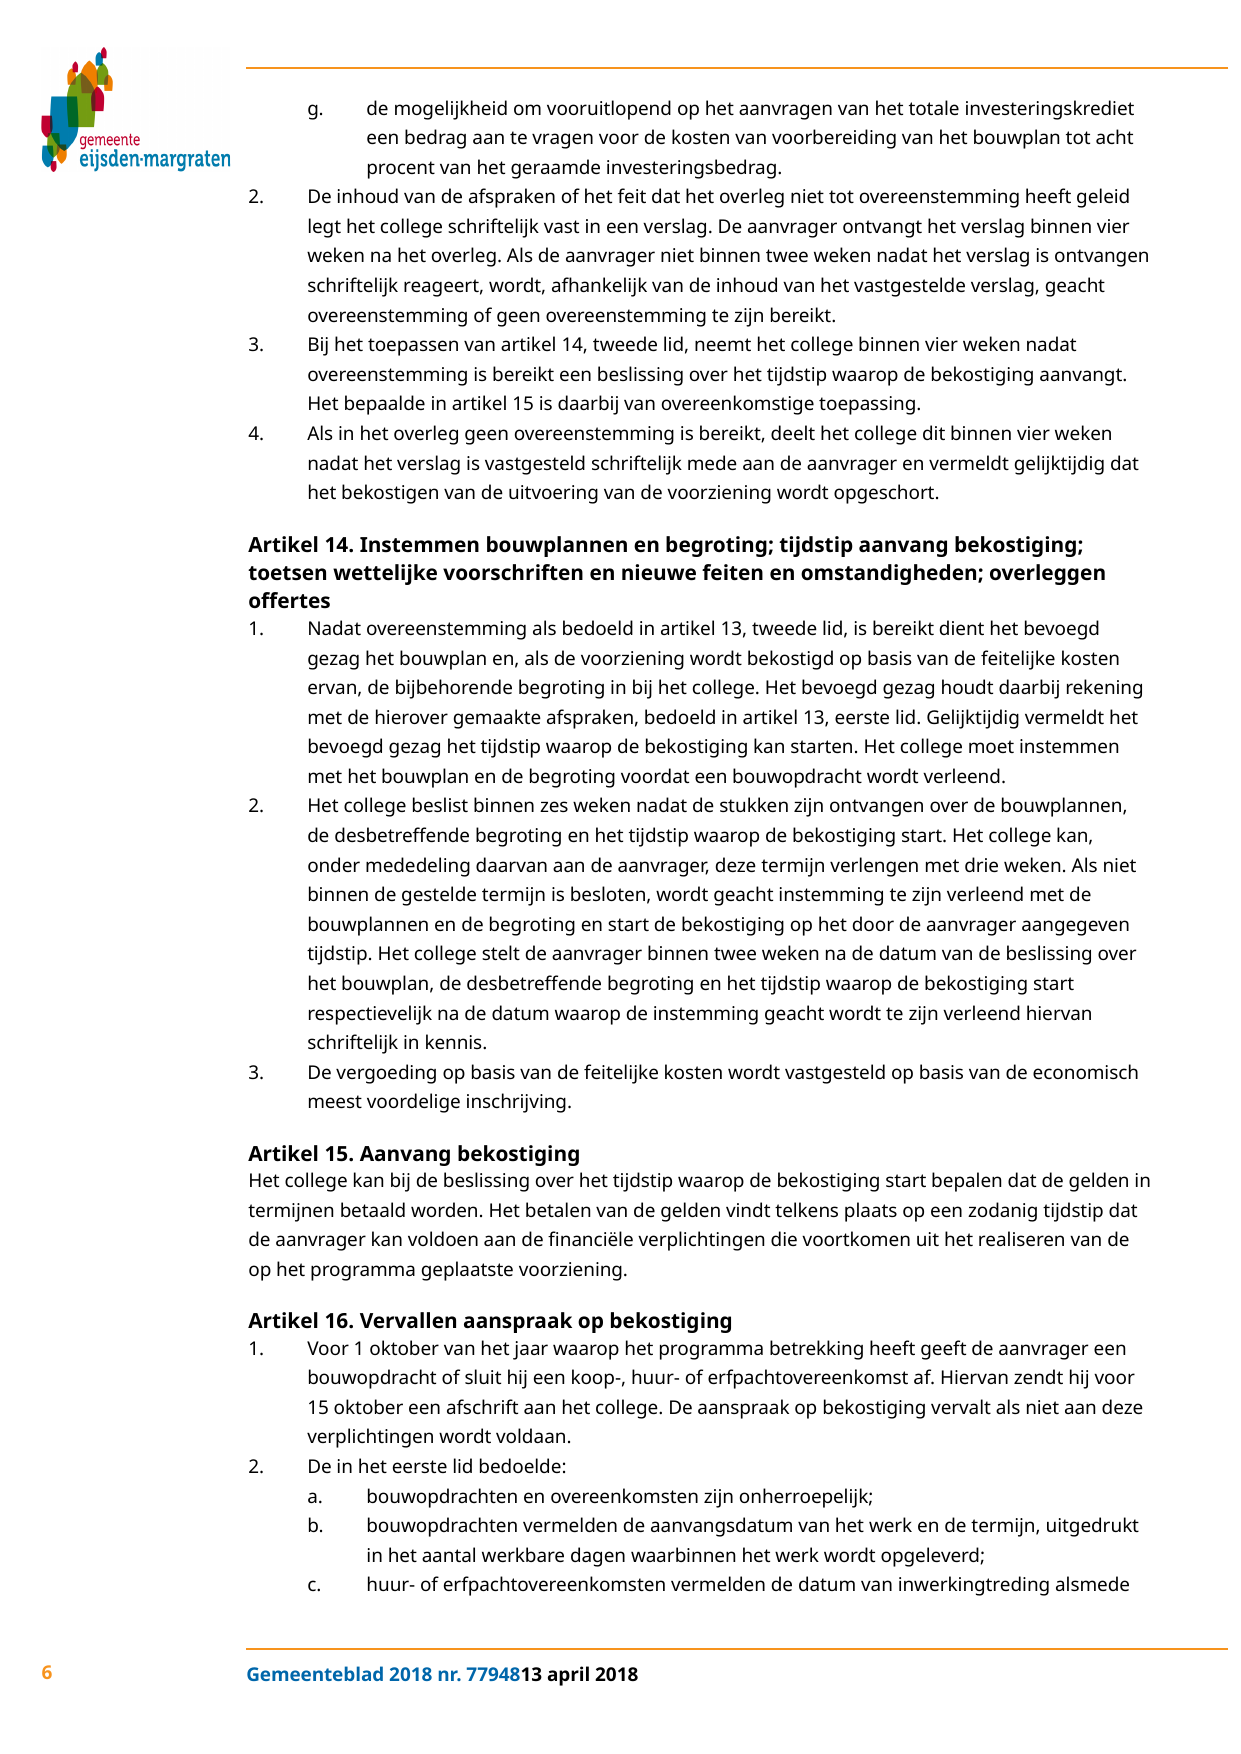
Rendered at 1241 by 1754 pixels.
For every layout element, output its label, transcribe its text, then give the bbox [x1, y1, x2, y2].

text Artikel 15. Aanvang bekostiging [248, 1139, 1152, 1167]
list huur- of erfpachtovereenkomsten vermelden de datum van inwerkingtreding alsmede [307, 1572, 1152, 1597]
text Het college kan bij de beslissing over het tijdstip waarop de bekostiging start bepalen dat de gelden in termijnen betaald worden. Het betalen van de gelden vindt telkens plaats op een zodanig tijdstip dat de aanvrager kan voldoen aan de financiële verplichtingen die voortkomen uit het realiseren van de op het programma geplaatste voorziening. [248, 1167, 1152, 1282]
list Als in het overleg geen overeenstemming is bereikt, deelt het college dit binnen vier weken nadat het verslag is vastgesteld schriftelijk mede aan de aanvrager en vermeldt gelijktijdig dat het bekostigen van de uitvoering van de voorziening wordt opgeschort. [248, 420, 1152, 505]
list Het college beslist binnen zes weken nadat de stukken zijn ontvangen over de bouwplannen, de desbetreffende begroting en het tijdstip waarop de bekostiging start. Het college kan, onder mededeling daarvan aan de aanvrager, deze termijn verlengen met drie weken. Als niet binnen de gestelde termijn is besloten, wordt geacht instemming te zijn verleend met de bouwplannen en de begroting en start de bekostiging op het door de aanvrager aangegeven tijdstip. Het college stelt de aanvrager binnen twee weken na de datum van de beslissing over het bouwplan, de desbetreffende begroting en het tijdstip waarop de bekostiging start respectievelijk na de datum waarop de instemming geacht wordt te zijn verleend hiervan schriftelijk in kennis. [248, 793, 1152, 1055]
list bouwopdrachten vermelden de aanvangsdatum van het werk en de termijn, uitgedrukt in het aantal werkbare dagen waarbinnen het werk wordt opgeleverd; [307, 1512, 1152, 1568]
list Nadat overeenstemming als bedoeld in artikel 13, tweede lid, is bereikt dient het bevoegd gezag het bouwplan en, als de voorziening wordt bekostigd op basis van de feitelijke kosten ervan, de bijbehorende begroting in bij het college. Het bevoegd gezag houdt daarbij rekening met de hierover gemaakte afspraken, bedoeld in artikel 13, eerste lid. Gelijktijdig vermeldt het bevoegd gezag het tijdstip waarop de bekostiging kan starten. Het college moet instemmen met het bouwplan en de begroting voordat een bouwopdracht wordt verleend. [248, 615, 1152, 789]
list bouwopdrachten en overeenkomsten zijn onherroepelijk; [307, 1483, 1152, 1508]
text Artikel 16. Vervallen aanspraak op bekostiging [248, 1306, 1152, 1335]
text Artikel 14. Instemmen bouwplannen en begroting; tijdstip aanvang bekostiging; toetsen wettelijke voorschriften en nieuwe feiten en omstandigheden; overleggen offertes [248, 530, 1152, 615]
list de mogelijkheid om vooruitlopend op het aanvragen van het totale investeringskrediet een bedrag aan te vragen voor de kosten van voorbereiding van het bouwplan tot acht procent van het geraamde investeringsbedrag. [307, 95, 1152, 180]
list Voor 1 oktober van het jaar waarop het programma betrekking heeft geeft de aanvrager een bouwopdracht of sluit hij een koop-, huur- of erfpachtovereenkomst af. Hiervan zendt hij voor [248, 1335, 1152, 1390]
list De in het eerste lid bedoelde: [248, 1453, 1152, 1479]
picture [41, 47, 231, 172]
list De inhoud van de afspraken of het feit dat het overleg niet tot overeenstemming heeft geleid legt het college schriftelijk vast in een verslag. De aanvrager ontvangt het verslag binnen vier weken na het overleg. Als de aanvrager niet binnen twee weken nadat het verslag is ontvangen schriftelijk reageert, wordt, afhankelijk van de inhoud van het vastgestelde verslag, geacht overeenstemming of geen overeenstemming te zijn bereikt. [248, 183, 1152, 328]
list 15 oktober een afschrift aan het college. De aanspraak op bekostiging vervalt als niet aan deze verplichtingen wordt voldaan. [248, 1394, 1152, 1449]
list Bij het toepassen van artikel 14, tweede lid, neemt het college binnen vier weken nadat overeenstemming is bereikt een beslissing over het tijdstip waarop de bekostiging aanvangt. Het bepaalde in artikel 15 is daarbij van overeenkomstige toepassing. [248, 331, 1152, 416]
list De vergoeding op basis van de feitelijke kosten wordt vastgesteld op basis van de economisch meest voordelige inschrijving. [248, 1059, 1152, 1114]
